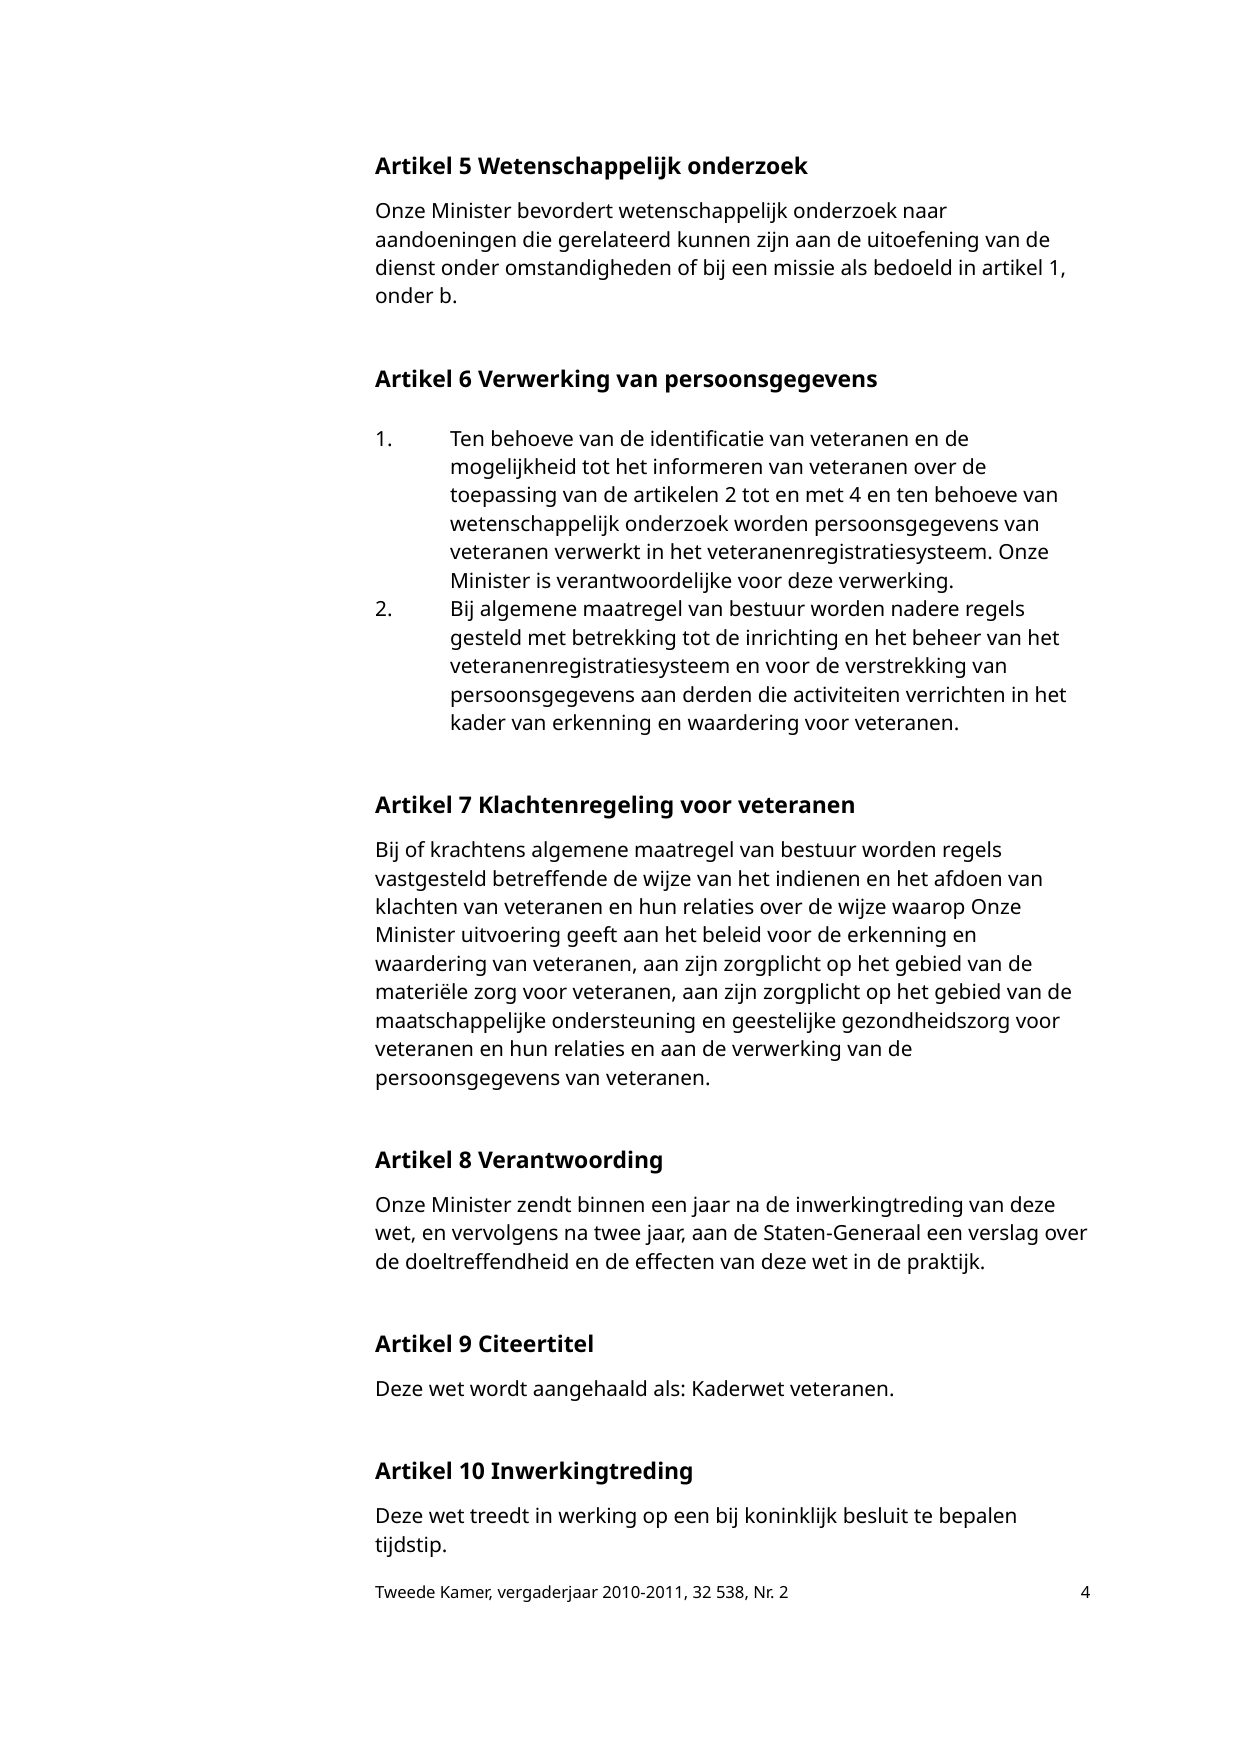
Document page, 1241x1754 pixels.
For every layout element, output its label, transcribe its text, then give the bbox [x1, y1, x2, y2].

text Onze Minister zendt binnen een jaar na de inwerkingtreding van deze wet, en vervolgens na twee jaar, aan de Staten-Generaal een verslag over de doeltreffendheid en de effecten van deze wet in de praktijk. [375, 1190, 1090, 1275]
text Deze wet treedt in werking op een bij koninklijk besluit te bepalen tijdstip. [375, 1501, 1090, 1558]
text Deze wet wordt aangehaald als: Kaderwet veteranen. [375, 1374, 1090, 1402]
text Onze Minister bevordert wetenschappelijk onderzoek naar aandoeningen die gerelateerd kunnen zijn aan de uitoefening van de dienst onder omstandigheden of bij een missie als bedoeld in artikel 1, onder b. [375, 196, 1090, 310]
list Bij algemene maatregel van bestuur worden nadere regels gesteld met betrekking tot de inrichting en het beheer van het veteranenregistratiesysteem en voor de verstrekking van persoonsgegevens aan derden die activiteiten verrichten in het kader van erkenning en waardering voor veteranen. [375, 594, 1090, 737]
list Ten behoeve van de identificatie van veteranen en de mogelijkheid tot het informeren van veteranen over de toepassing van de artikelen 2 tot en met 4 en ten behoeve van wetenschappelijk onderzoek worden persoonsgegevens van veteranen verwerkt in het veteranenregistratiesysteem. Onze Minister is verantwoordelijke voor deze verwerking. [375, 424, 1090, 594]
subtitle Artikel 7 Klachtenregeling voor veteranen [375, 789, 1090, 820]
subtitle Artikel 8 Verantwoording [375, 1144, 1090, 1175]
text Bij of krachtens algemene maatregel van bestuur worden regels vastgesteld betreffende de wijze van het indienen en het afdoen van klachten van veteranen en hun relaties over de wijze waarop Onze Minister uitvoering geeft aan het beleid voor de erkenning en waardering van veteranen, aan zijn zorgplicht op het gebied van de materiële zorg voor veteranen, aan zijn zorgplicht op het gebied van de maatschappelijke ondersteuning en geestelijke gezondheidszorg voor veteranen en hun relaties en aan de verwerking van de persoonsgegevens van veteranen. [375, 835, 1090, 1091]
subtitle Artikel 6 Verwerking van persoonsgegevens [375, 362, 1090, 394]
subtitle Artikel 9 Citeertitel [375, 1328, 1090, 1359]
subtitle Artikel 10 Inwerkingtreding [375, 1455, 1090, 1486]
subtitle Artikel 5 Wetenschappelijk onderzoek [375, 150, 1090, 181]
